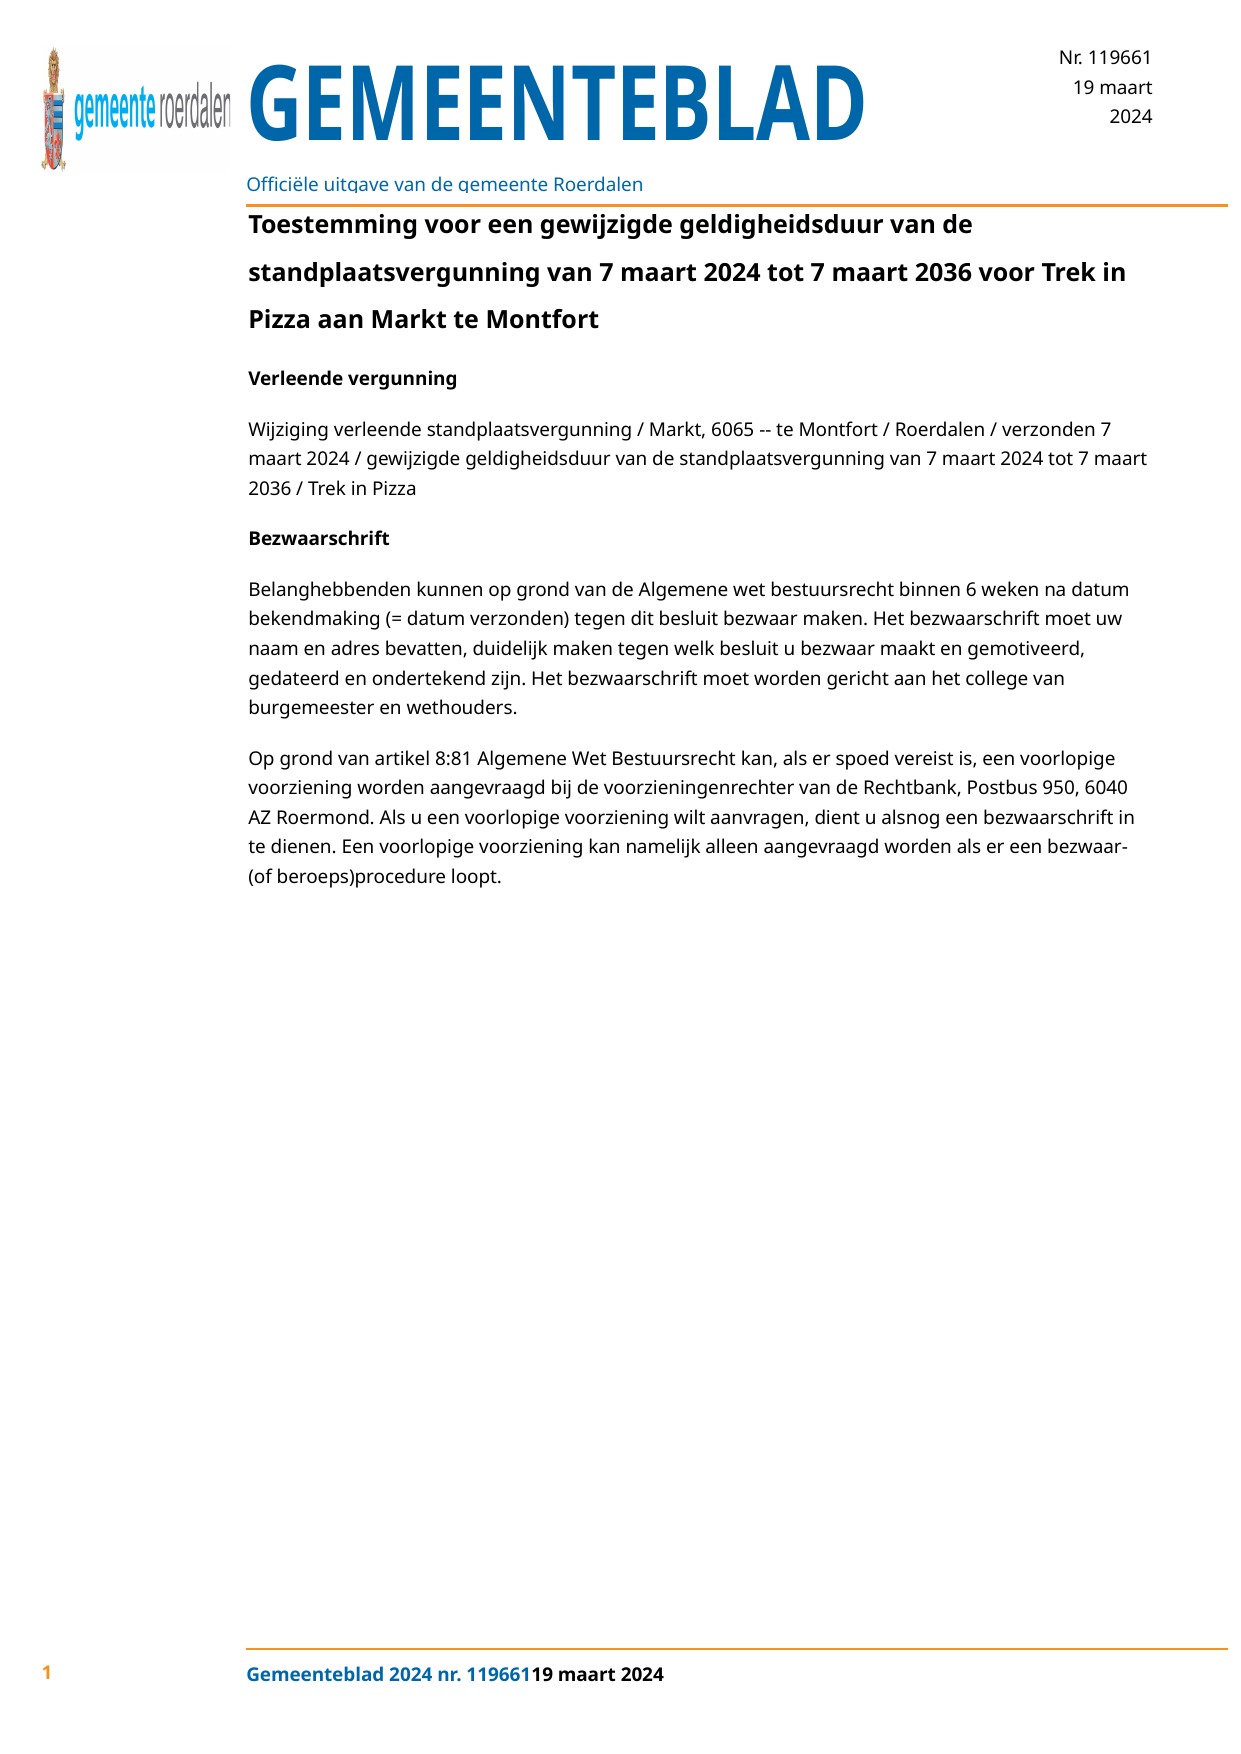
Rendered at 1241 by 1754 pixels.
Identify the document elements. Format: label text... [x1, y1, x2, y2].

text Op grond van artikel 8:81 Algemene Wet Bestuursrecht kan, als er spoed vereist is, een voorlopige voorziening worden aangevraagd bij de voorzieningenrechter van de Rechtbank, Postbus 950, 6040 AZ Roermond. Als u een voorlopige voorziening wilt aanvragen, dient u alsnog een bezwaarschrift in te dienen. Een voorlopige voorziening kan namelijk alleen aangevraagd worden als er een bezwaar- (of beroeps)procedure loopt. [248, 745, 1152, 889]
text Verleende vergunning [248, 366, 1152, 391]
picture [41, 47, 231, 172]
text Toestemming voor een gewijzigde geldigheidsduur van de standplaatsvergunning van 7 maart 2024 tot 7 maart 2036 voor Trek in Pizza aan Markt te Montfort [248, 207, 1152, 336]
text Belanghebbenden kunnen op grond van de Algemene wet bestuursrecht binnen 6 weken na datum bekendmaking (= datum verzonden) tegen dit besluit bezwaar maken. Het bezwaarschrift moet uw naam en adres bevatten, duidelijk maken tegen welk besluit u bezwaar maakt en gemotiveerd, gedateerd en ondertekend zijn. Het bezwaarschrift moet worden gericht aan het college van burgemeester en wethouders. [248, 576, 1152, 720]
text Wijziging verleende standplaatsvergunning / Markt, 6065 -- te Montfort / Roerdalen / verzonden 7 maart 2024 / gewijzigde geldigheidsduur van de standplaatsvergunning van 7 maart 2024 tot 7 maart 2036 / Trek in Pizza [248, 416, 1152, 501]
text Bezwaarschrift [248, 526, 1152, 551]
